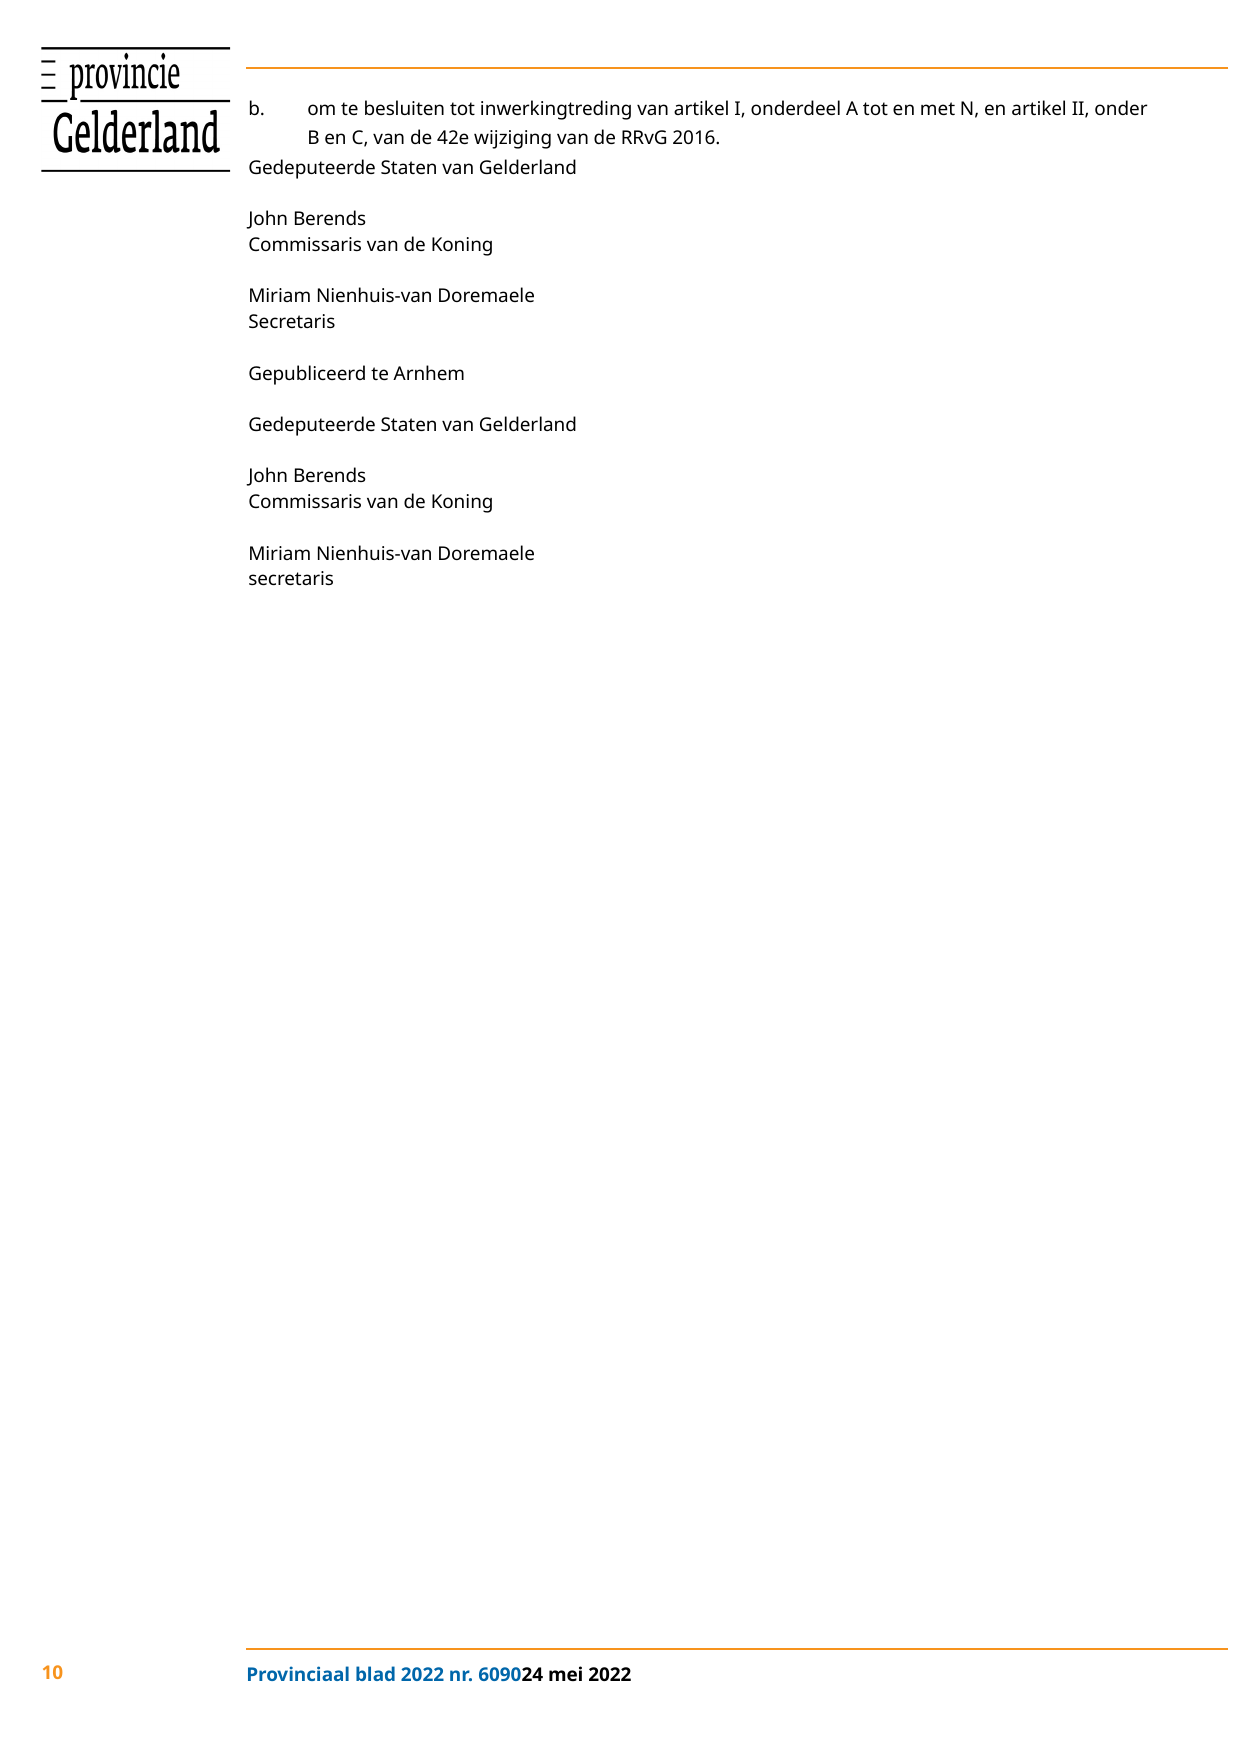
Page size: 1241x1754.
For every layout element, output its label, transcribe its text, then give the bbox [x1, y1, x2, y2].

text Miriam Nienhuis-van Doremaele [248, 283, 1152, 308]
picture [41, 47, 231, 172]
text Gedeputeerde Staten van Gelderland [248, 411, 1152, 437]
text Commissaris van de Koning [248, 488, 1152, 514]
text Secretaris [248, 308, 1152, 334]
text John Berends [248, 205, 1152, 231]
text Commissaris van de Koning [248, 231, 1152, 257]
text Gepubliceerd te Arnhem [248, 360, 1152, 386]
text secretaris [248, 566, 1152, 591]
text John Berends [248, 463, 1152, 488]
list om te besluiten tot inwerkingtreding van artikel I, onderdeel A tot en met N, en artikel II, onder B en C, van de 42e wijziging van de RRvG 2016. [248, 95, 1152, 150]
text Gedeputeerde Staten van Gelderland [248, 154, 1152, 180]
text Miriam Nienhuis-van Doremaele [248, 540, 1152, 566]
